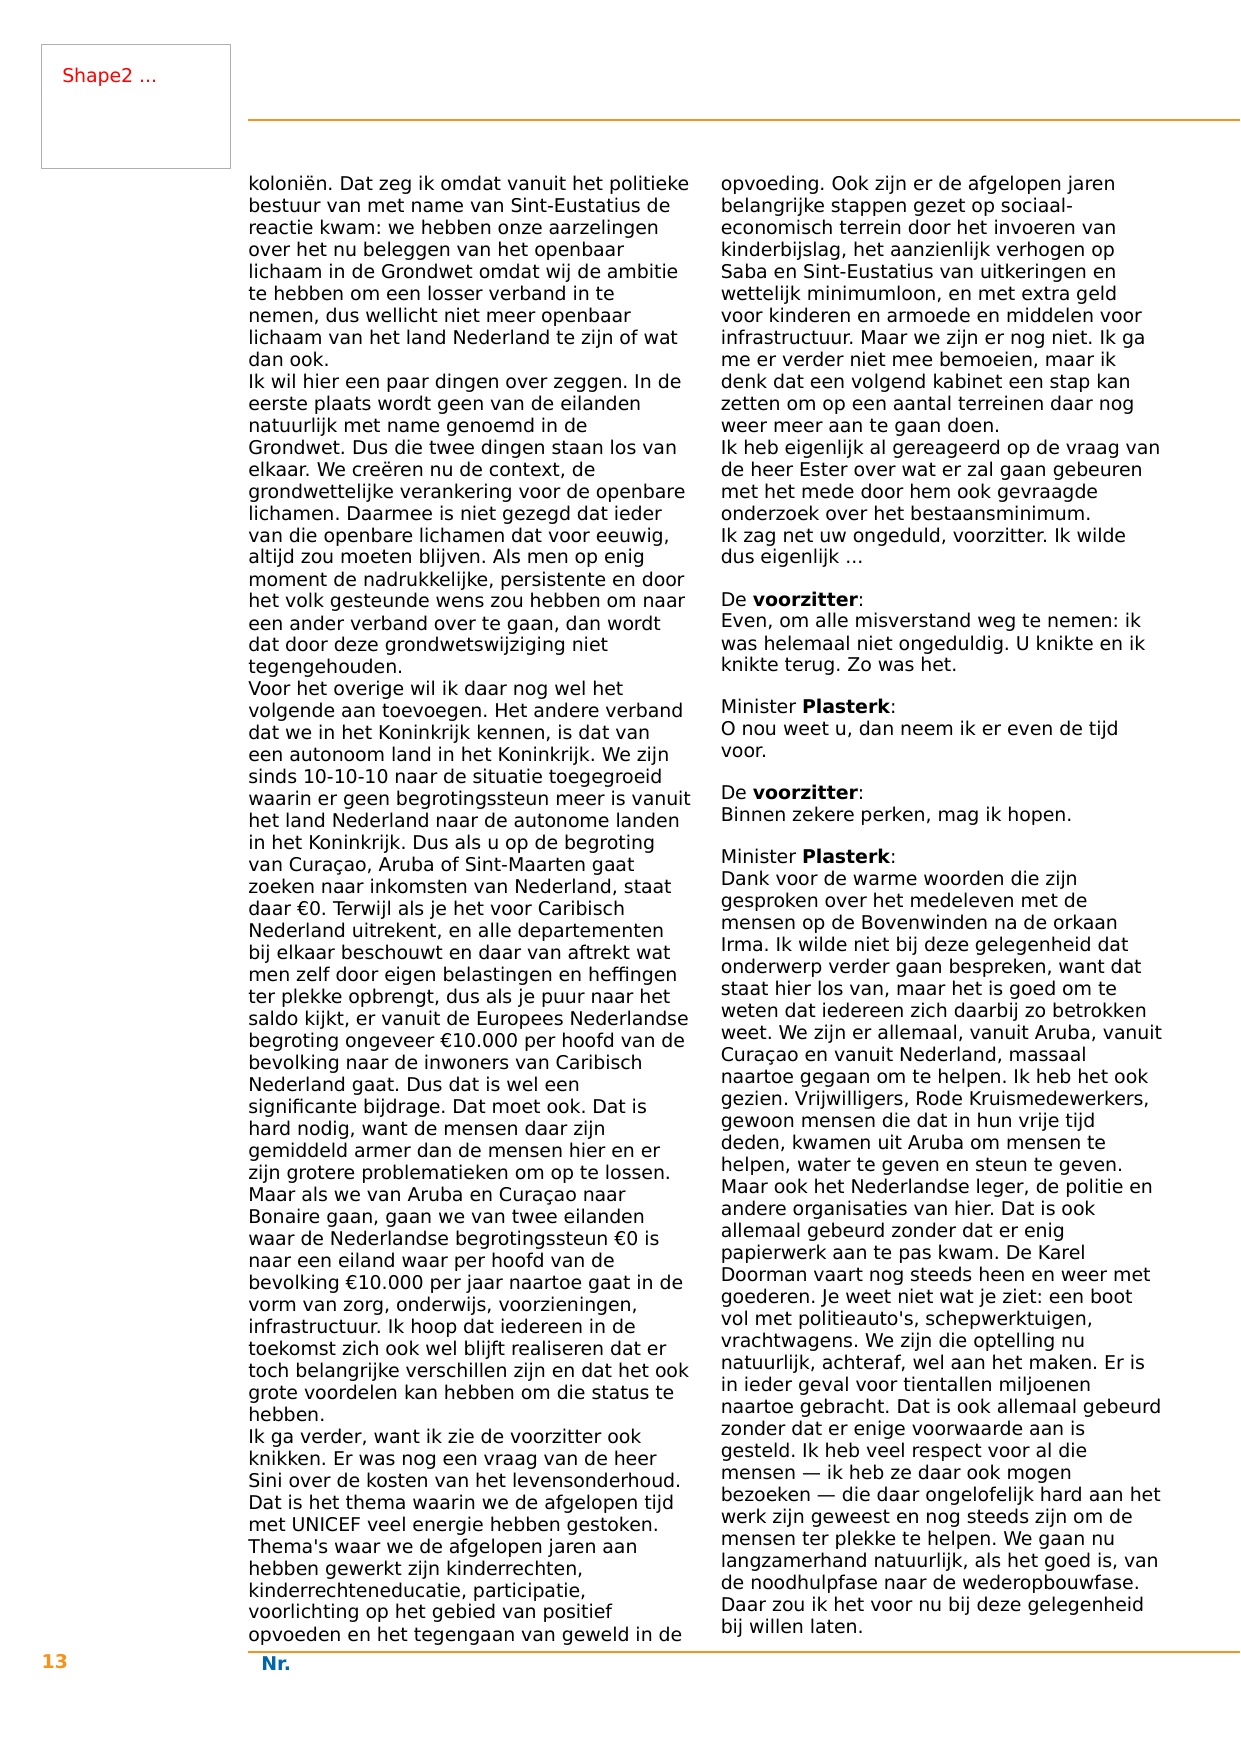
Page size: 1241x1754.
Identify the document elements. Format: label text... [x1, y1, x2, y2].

text Even, om alle misverstand weg te nemen: ik was helemaal niet ongeduldig. U knikte en ik knikte terug. Zo was het. [721, 610, 1163, 676]
text Dank voor de warme woorden die zijn gesproken over het medeleven met de mensen op de Bovenwinden na de orkaan Irma. Ik wilde niet bij deze gelegenheid dat onderwerp verder gaan bespreken, want dat staat hier los van, maar het is goed om te weten dat iedereen zich daarbij zo betrokken weet. We zijn er allemaal, vanuit Aruba, vanuit Curaçao en vanuit Nederland, massaal naartoe gegaan om te helpen. Ik heb het ook gezien. Vrijwilligers, Rode Kruismedewerkers, gewoon mensen die dat in hun vrije tijd deden, kwamen uit Aruba om mensen te helpen, water te geven en steun te geven. Maar ook het Nederlandse leger, de politie en andere organisaties van hier. Dat is ook allemaal gebeurd zonder dat er enig papierwerk aan te pas kwam. De Karel Doorman vaart nog steeds heen en weer met goederen. Je weet niet wat je ziet: een boot vol met politieauto's, schepwerktuigen, vrachtwagens. We zijn die optelling nu natuurlijk, achteraf, wel aan het maken. Er is in ieder geval voor tientallen miljoenen naartoe gebracht. Dat is ook allemaal gebeurd zonder dat er enige voorwaarde aan is gesteld. Ik heb veel respect voor al die mensen — ik heb ze daar ook mogen bezoeken — die daar ongelofelijk hard aan het werk zijn geweest en nog steeds zijn om de mensen ter plekke te helpen. We gaan nu langzamerhand natuurlijk, als het goed is, van de noodhulpfase naar de wederopbouwfase. Daar zou ik het voor nu bij deze gelegenheid bij willen laten. [721, 868, 1163, 1637]
text Binnen zekere perken, mag ik hopen. [721, 804, 1163, 826]
text O nou weet u, dan neem ik er even de tijd voor. [721, 718, 1163, 762]
text Ik zag net uw ongeduld, voorzitter. Ik wilde dus eigenlijk ... [721, 524, 1163, 568]
text Voor het overige wil ik daar nog wel het volgende aan toevoegen. Het andere verband dat we in het Koninkrijk kennen, is dat van een autonoom land in het Koninkrijk. We zijn sinds 10-10-10 naar de situatie toegegroeid waarin er geen begrotingssteun meer is vanuit het land Nederland naar de autonome landen in het Koninkrijk. Dus als u op de begroting van Curaçao, Aruba of Sint-Maarten gaat zoeken naar inkomsten van Nederland, staat daar €0. Terwijl als je het voor Caribisch Nederland uitrekent, en alle departementen bij elkaar beschouwt en daar van aftrekt wat men zelf door eigen belastingen en heffingen ter plekke opbrengt, dus als je puur naar het saldo kijkt, er vanuit de Europees Nederlandse begroting ongeveer €10.000 per hoofd van de bevolking naar de inwoners van Caribisch Nederland gaat. Dus dat is wel een significante bijdrage. Dat moet ook. Dat is hard nodig, want de mensen daar zijn gemiddeld armer dan de mensen hier en er zijn grotere problematieken om op te lossen. [248, 678, 691, 1184]
text Ik ga verder, want ik zie de voorzitter ook knikken. Er was nog een vraag van de heer Sini over de kosten van het levensonderhoud. Dat is het thema waarin we de afgelopen tijd met UNICEF veel energie hebben gestoken. Thema's waar we de afgelopen jaren aan hebben gewerkt zijn kinderrechten, kinderrechteneducatie, participatie, voorlichting op het gebied van positief opvoeden en het tegengaan van geweld in de [248, 1426, 691, 1645]
text Minister Plasterk: [721, 846, 1163, 868]
text Maar als we van Aruba en Curaçao naar Bonaire gaan, gaan we van twee eilanden waar de Nederlandse begrotingssteun €0 is naar een eiland waar per hoofd van de bevolking €10.000 per jaar naartoe gaat in de vorm van zorg, onderwijs, voorzieningen, infrastructuur. Ik hoop dat iedereen in de toekomst zich ook wel blijft realiseren dat er toch belangrijke verschillen zijn en dat het ook grote voordelen kan hebben om die status te hebben. [248, 1184, 691, 1426]
text Minister Plasterk: [721, 696, 1163, 718]
text Ik heb eigenlijk al gereageerd op de vraag van de heer Ester over wat er zal gaan gebeuren met het mede door hem ook gevraagde onderzoek over het bestaansminimum. [721, 437, 1163, 524]
text koloniën. Dat zeg ik omdat vanuit het politieke bestuur van met name van Sint-Eustatius de reactie kwam: we hebben onze aarzelingen over het nu beleggen van het openbaar lichaam in de Grondwet omdat wij de ambitie te hebben om een losser verband in te nemen, dus wellicht niet meer openbaar lichaam van het land Nederland te zijn of wat dan ook. [248, 173, 691, 371]
text Ik wil hier een paar dingen over zeggen. In de eerste plaats wordt geen van de eilanden natuurlijk met name genoemd in de Grondwet. Dus die twee dingen staan los van elkaar. We creëren nu de context, de grondwettelijke verankering voor de openbare lichamen. Daarmee is niet gezegd dat ieder van die openbare lichamen dat voor eeuwig, altijd zou moeten blijven. Als men op enig moment de nadrukkelijke, persistente en door het volk gesteunde wens zou hebben om naar een ander verband over te gaan, dan wordt dat door deze grondwetswijziging niet tegengehouden. [248, 371, 691, 678]
text De voorzitter: [721, 588, 1163, 610]
text De voorzitter: [721, 782, 1163, 804]
text opvoeding. Ook zijn er de afgelopen jaren belangrijke stappen gezet op sociaal-economisch terrein door het invoeren van kinderbijslag, het aanzienlijk verhogen op Saba en Sint-Eustatius van uitkeringen en wettelijk minimumloon, en met extra geld voor kinderen en armoede en middelen voor infrastructuur. Maar we zijn er nog niet. Ik ga me er verder niet mee bemoeien, maar ik denk dat een volgend kabinet een stap kan zetten om op een aantal terreinen daar nog weer meer aan te gaan doen. [721, 173, 1163, 437]
